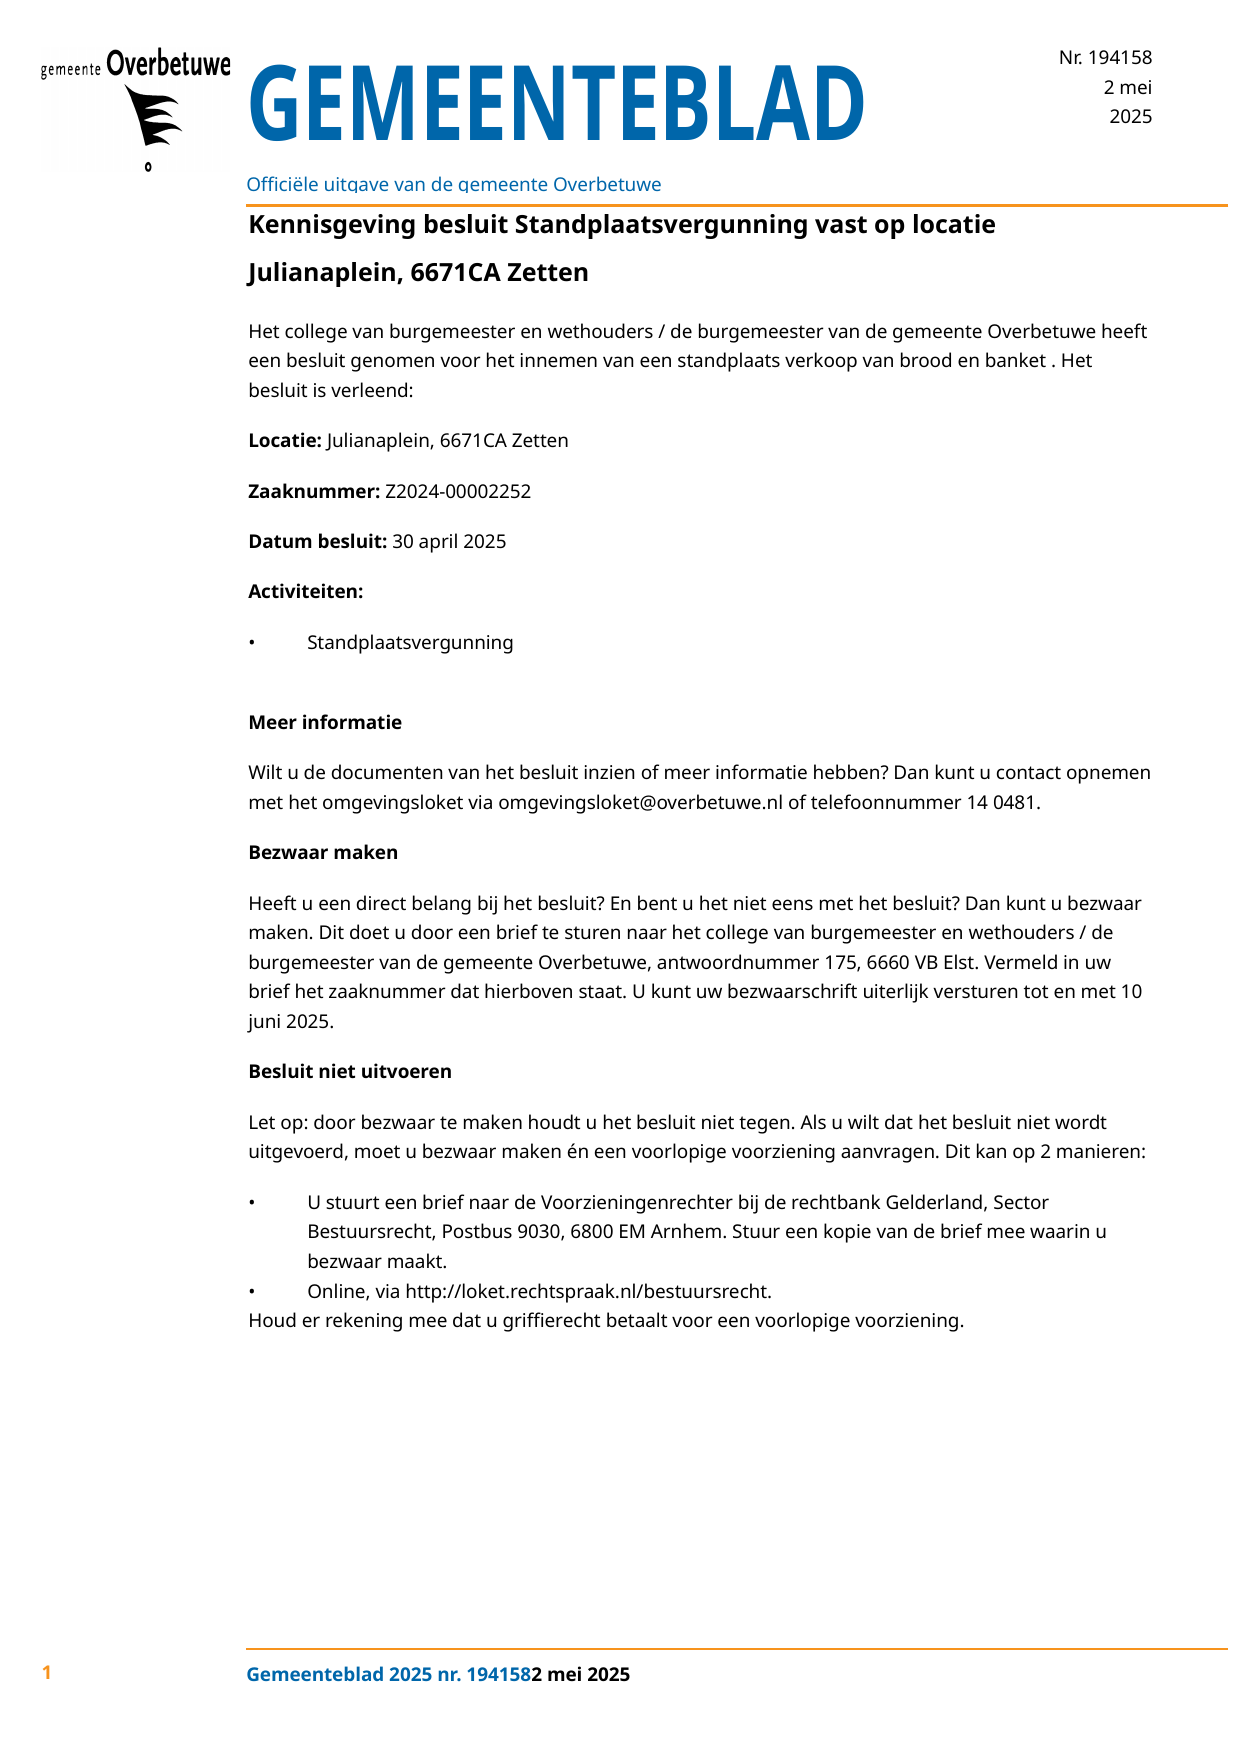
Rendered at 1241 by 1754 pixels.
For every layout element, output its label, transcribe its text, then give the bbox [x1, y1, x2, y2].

text Heeft u een direct belang bij het besluit? En bent u het niet eens met het besluit? Dan kunt u bezwaar maken. Dit doet u door een brief te sturen naar het college van burgemeester en wethouders / de burgemeester van de gemeente Overbetuwe, antwoordnummer 175, 6660 VB Elst. Vermeld in uw brief het zaaknummer dat hierboven staat. U kunt uw bezwaarschrift uiterlijk versturen tot en met 10 juni 2025. [248, 890, 1152, 1034]
list Online, via http://loket.rechtspraak.nl/bestuursrecht. [248, 1278, 1152, 1304]
text Kennisgeving besluit Standplaatsvergunning vast op locatie Julianaplein, 6671CA Zetten [248, 207, 1152, 288]
text Datum besluit: 30 april 2025 [248, 528, 1152, 554]
list Standplaatsvergunning [248, 629, 1152, 655]
text Besluit niet uitvoeren [248, 1059, 1152, 1084]
text Het college van burgemeester en wethouders / de burgemeester van de gemeente Overbetuwe heeft een besluit genomen voor het innemen van een standplaats verkoop van brood en banket . Het besluit is verleend: [248, 318, 1152, 403]
text Zaaknummer: Z2024-00002252 [248, 478, 1152, 504]
text Bezwaar maken [248, 839, 1152, 865]
text Meer informatie [248, 709, 1152, 735]
picture [41, 47, 231, 172]
text Locatie: Julianaplein, 6671CA Zetten [248, 427, 1152, 453]
text Houd er rekening mee dat u griffierecht betaalt voor een voorlopige voorziening. [248, 1307, 1152, 1333]
text Let op: door bezwaar te maken houdt u het besluit niet tegen. Als u wilt dat het besluit niet wordt uitgevoerd, moet u bezwaar maken én een voorlopige voorziening aanvragen. Dit kan op 2 manieren: [248, 1109, 1152, 1164]
list U stuurt een brief naar de Voorzieningenrechter bij de rechtbank Gelderland, Sector Bestuursrecht, Postbus 9030, 6800 EM Arnhem. Stuur een kopie van de brief mee waarin u bezwaar maakt. [248, 1189, 1152, 1274]
text Wilt u de documenten van het besluit inzien of meer informatie hebben? Dan kunt u contact opnemen met het omgevingsloket via omgevingsloket@overbetuwe.nl of telefoonnummer 14 0481. [248, 759, 1152, 815]
text Activiteiten: [248, 579, 1152, 604]
